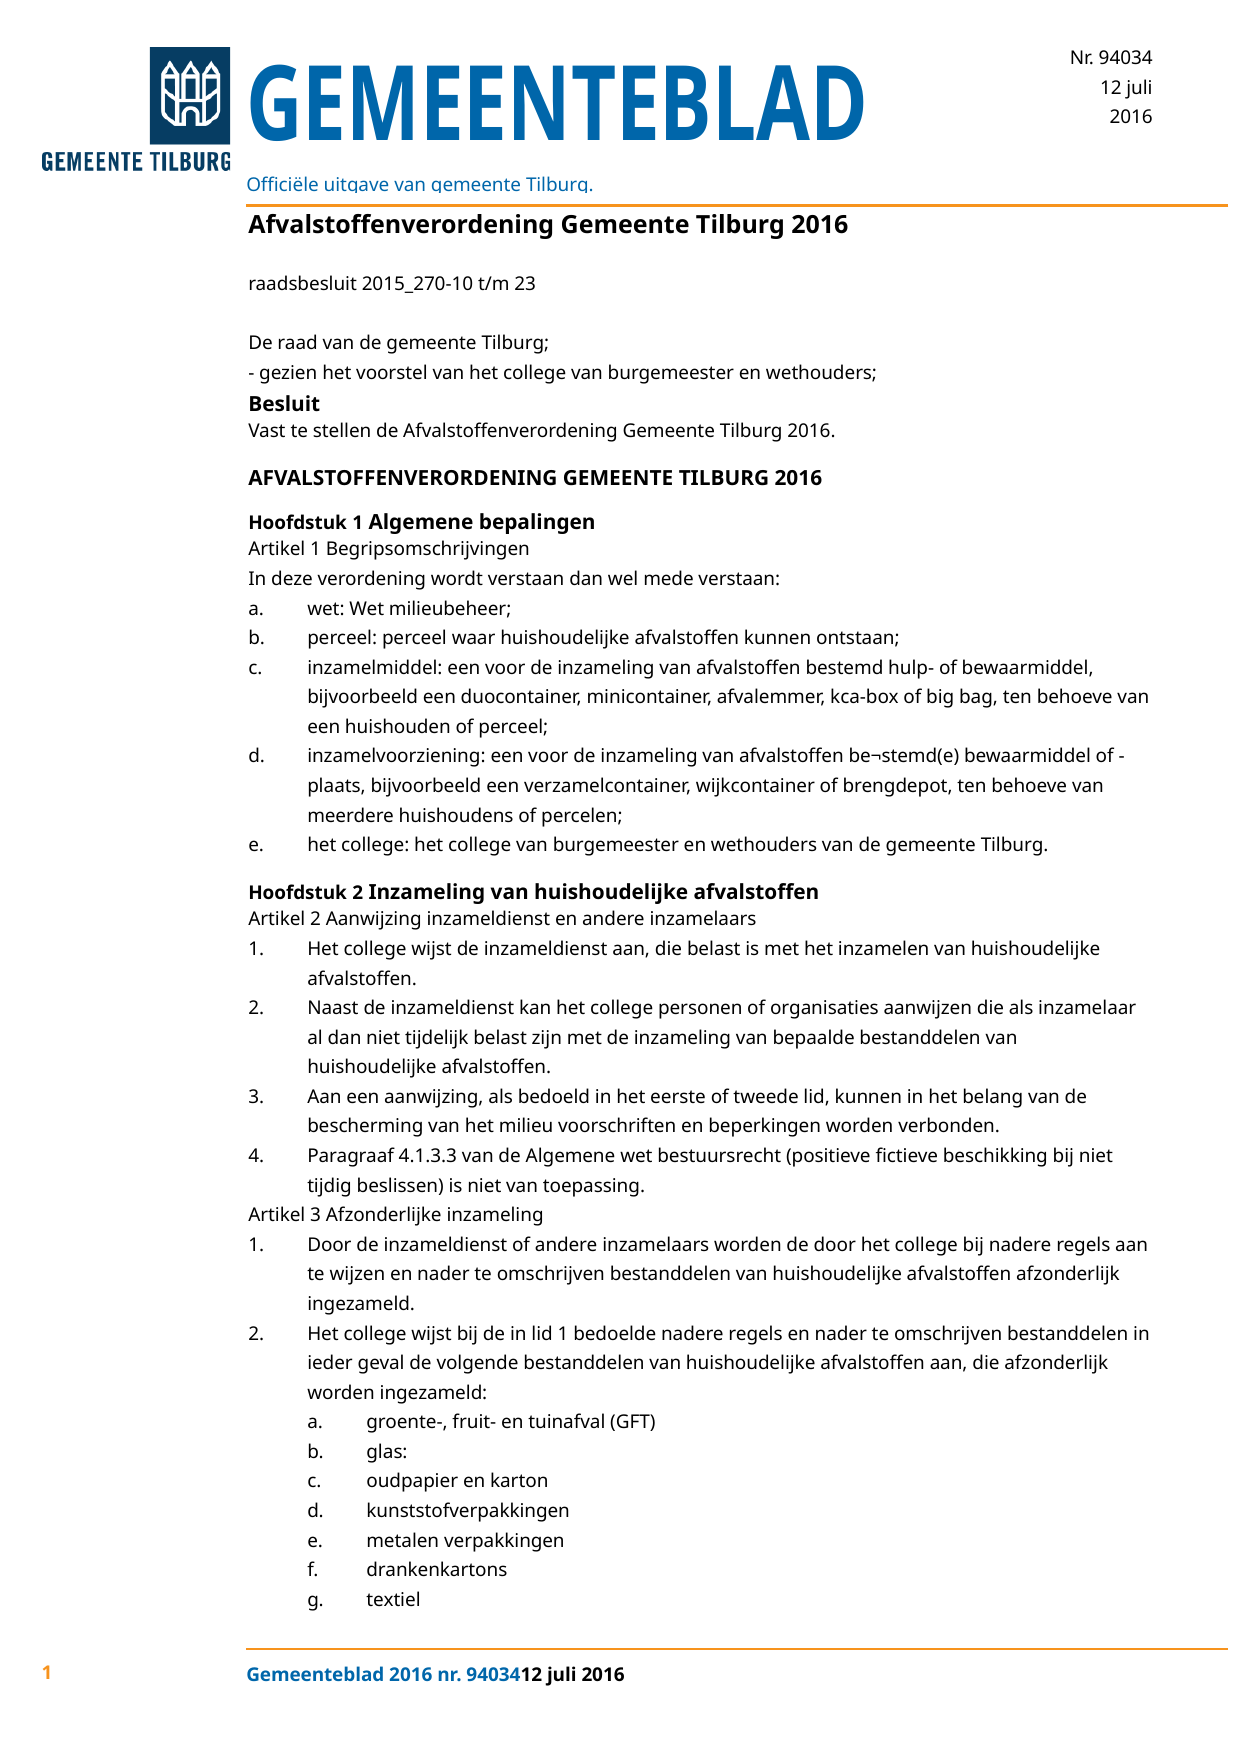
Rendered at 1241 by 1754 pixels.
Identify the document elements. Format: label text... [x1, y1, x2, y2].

text - gezien het voorstel van het college van burgemeester en wethouders; [248, 359, 1152, 385]
list metalen verpakkingen [307, 1527, 1152, 1552]
text Artikel 1 Begripsomschrijvingen [248, 536, 1152, 561]
text Besluit [248, 389, 1152, 417]
text Hoofdstuk 1 Algemene bepalingen [248, 507, 1152, 536]
list textiel [307, 1586, 1152, 1612]
list glas: [307, 1438, 1152, 1464]
picture [41, 47, 231, 172]
list perceel: perceel waar huishoudelijke afvalstoffen kunnen ontstaan; [248, 624, 1152, 650]
text In deze verordening wordt verstaan dan wel mede verstaan: [248, 565, 1152, 591]
list Aan een aanwijzing, als bedoeld in het eerste of tweede lid, kunnen in het belang van de bescherming van het milieu voorschriften en beperkingen worden verbonden. [248, 1083, 1152, 1138]
text raadsbesluit 2015_270-10 t/m 23 [248, 270, 1152, 296]
list Paragraaf 4.1.3.3 van de Algemene wet bestuursrecht (positieve fictieve beschikking bij niet tijdig beslissen) is niet van toepassing. [248, 1142, 1152, 1197]
text Artikel 3 Afzonderlijke inzameling [248, 1201, 1152, 1227]
list Het college wijst bij de in lid 1 bedoelde nadere regels en nader te omschrijven bestanddelen in ieder geval de volgende bestanddelen van huishoudelijke afvalstoffen aan, die afzonderlijk worden ingezameld: [248, 1320, 1152, 1404]
text Vast te stellen de Afvalstoffenverordening Gemeente Tilburg 2016. [248, 417, 1152, 443]
text De raad van de gemeente Tilburg; [248, 329, 1152, 355]
text Hoofdstuk 2 Inzameling van huishoudelijke afvalstoffen [248, 877, 1152, 906]
list groente-, fruit- en tuinafval (GFT) [307, 1408, 1152, 1434]
list inzamelvoorziening: een voor de inzameling van afvalstoffen be¬stemd(e) bewaarmiddel of -plaats, bijvoorbeeld een verzamelcontainer, wijkcontainer of brengdepot, ten behoeve van meerdere huishoudens of percelen; [248, 743, 1152, 828]
list oudpapier en karton [307, 1468, 1152, 1493]
list Naast de inzameldienst kan het college personen of organisaties aanwijzen die als inzamelaar al dan niet tijdelijk belast zijn met de inzameling van bepaalde bestanddelen van huishoudelijke afvalstoffen. [248, 994, 1152, 1079]
list kunststofverpakkingen [307, 1497, 1152, 1523]
text AFVALSTOFFENVERORDENING GEMEENTE TILBURG 2016 [248, 463, 1152, 491]
list inzamelmiddel: een voor de inzameling van afvalstoffen bestemd hulp- of bewaarmiddel, bijvoorbeeld een duocontainer, minicontainer, afvalemmer, kca-box of big bag, ten behoeve van een huishouden of perceel; [248, 654, 1152, 739]
list drankenkartons [307, 1556, 1152, 1582]
text Afvalstoffenverordening Gemeente Tilburg 2016 [248, 207, 1152, 241]
list wet: Wet milieubeheer; [248, 595, 1152, 621]
list Het college wijst de inzameldienst aan, die belast is met het inzamelen van huishoudelijke afvalstoffen. [248, 935, 1152, 990]
text Artikel 2 Aanwijzing inzameldienst en andere inzamelaars [248, 906, 1152, 931]
list Door de inzameldienst of andere inzamelaars worden de door het college bij nadere regels aan te wijzen en nader te omschrijven bestanddelen van huishoudelijke afvalstoffen afzonderlijk ingezameld. [248, 1231, 1152, 1316]
list het college: het college van burgemeester en wethouders van de gemeente Tilburg. [248, 831, 1152, 857]
